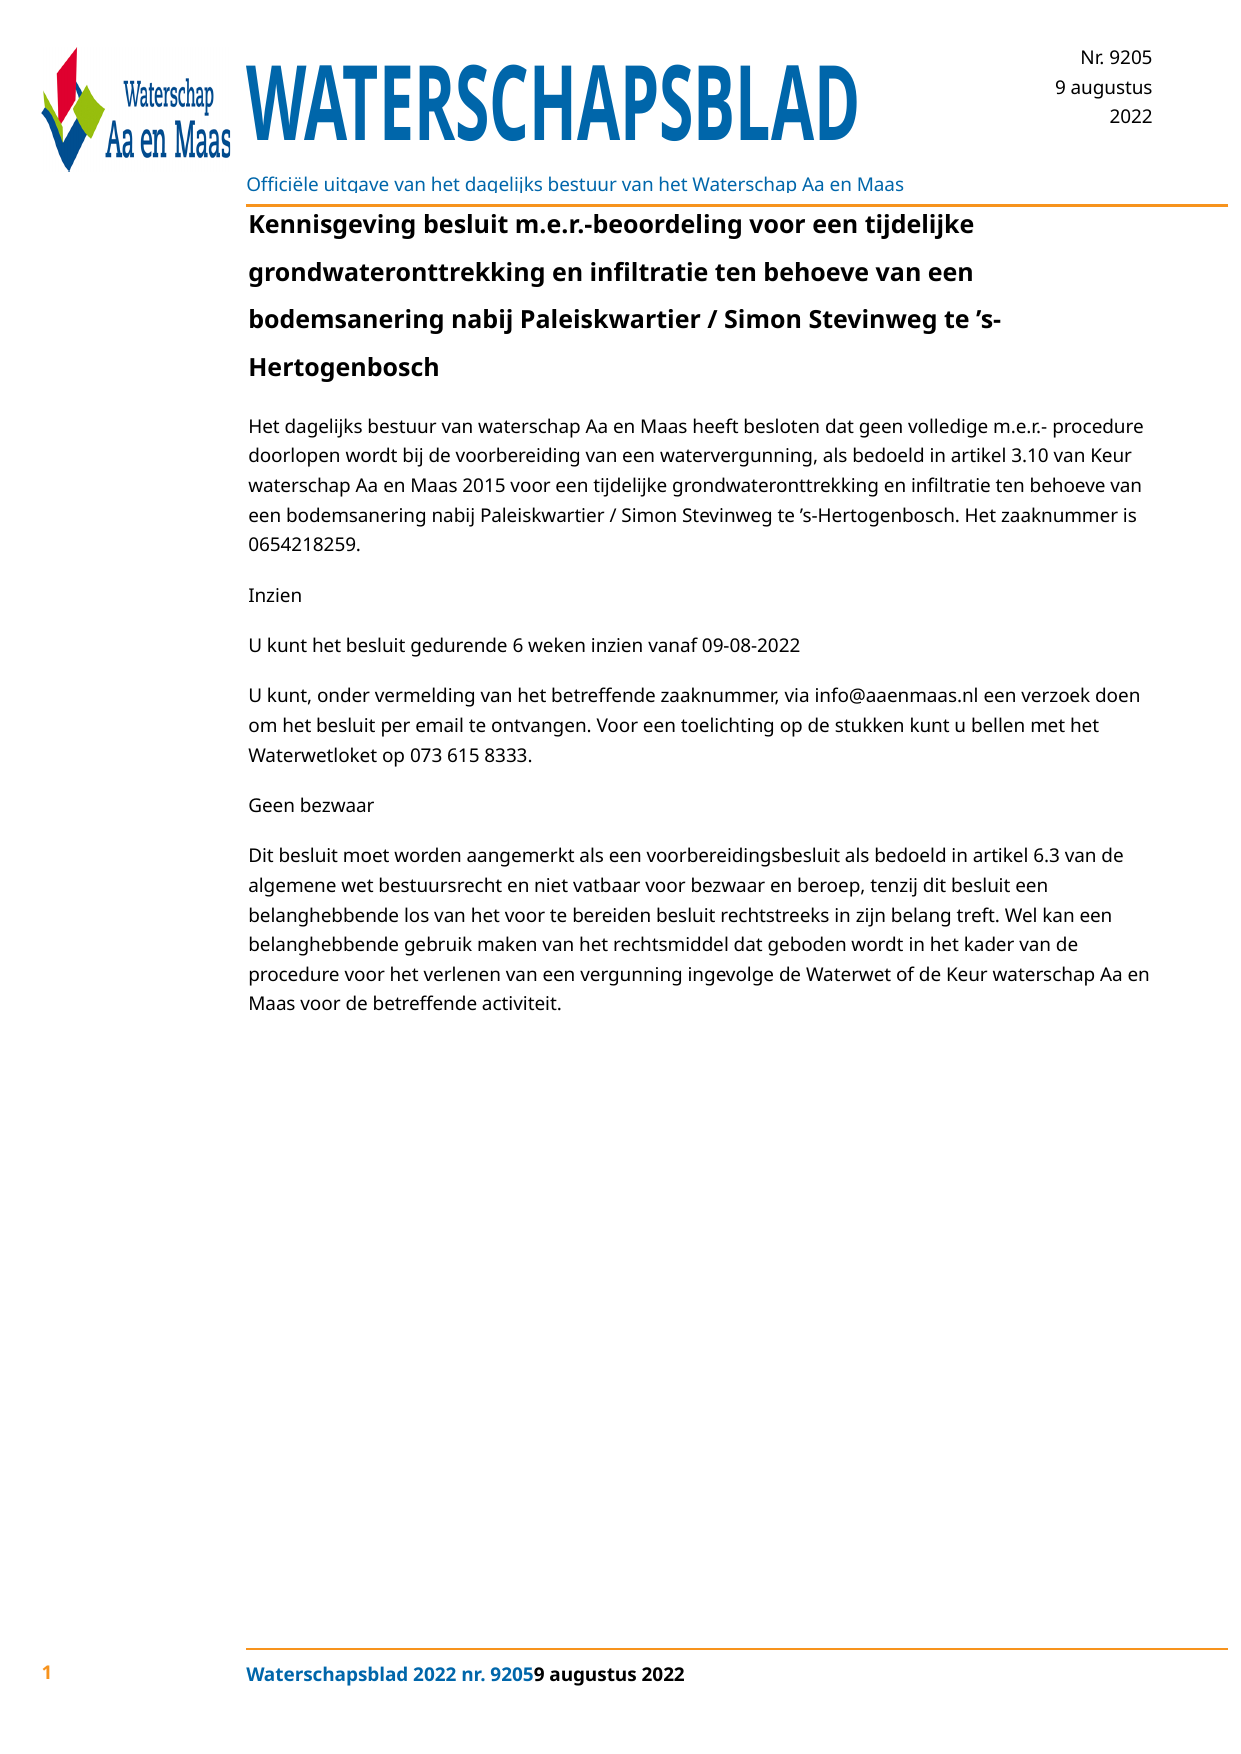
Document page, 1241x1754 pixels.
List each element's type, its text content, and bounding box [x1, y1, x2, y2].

text Geen bezwaar [248, 792, 1152, 818]
text Inzien [248, 582, 1152, 608]
text U kunt het besluit gedurende 6 weken inzien vanaf 09-08-2022 [248, 632, 1152, 658]
picture [41, 47, 231, 172]
text U kunt, onder vermelding van het betreffende zaaknummer, via info@aaenmaas.nl een verzoek doen om het besluit per email te ontvangen. Voor een toelichting op de stukken kunt u bellen met het Waterwetloket op 073 615 8333. [248, 683, 1152, 768]
text Dit besluit moet worden aangemerkt als een voorbereidingsbesluit als bedoeld in artikel 6.3 van de algemene wet bestuursrecht en niet vatbaar voor bezwaar en beroep, tenzij dit besluit een belanghebbende los van het voor te bereiden besluit rechtstreeks in zijn belang treft. Wel kan een belanghebbende gebruik maken van het rechtsmiddel dat geboden wordt in het kader van de procedure voor het verlenen van een vergunning ingevolge de Waterwet of de Keur waterschap Aa en Maas voor de betreffende activiteit. [248, 843, 1152, 1016]
text Kennisgeving besluit m.e.r.-beoordeling voor een tijdelijke grondwateronttrekking en infiltratie ten behoeve van een bodemsanering nabij Paleiskwartier / Simon Stevinweg te ’s-Hertogenbosch [248, 207, 1152, 384]
text Het dagelijks bestuur van waterschap Aa en Maas heeft besloten dat geen volledige m.e.r.- procedure doorlopen wordt bij de voorbereiding van een watervergunning, als bedoeld in artikel 3.10 van Keur waterschap Aa en Maas 2015 voor een tijdelijke grondwateronttrekking en infiltratie ten behoeve van een bodemsanering nabij Paleiskwartier / Simon Stevinweg te ’s-Hertogenbosch. Het zaaknummer is 0654218259. [248, 413, 1152, 557]
